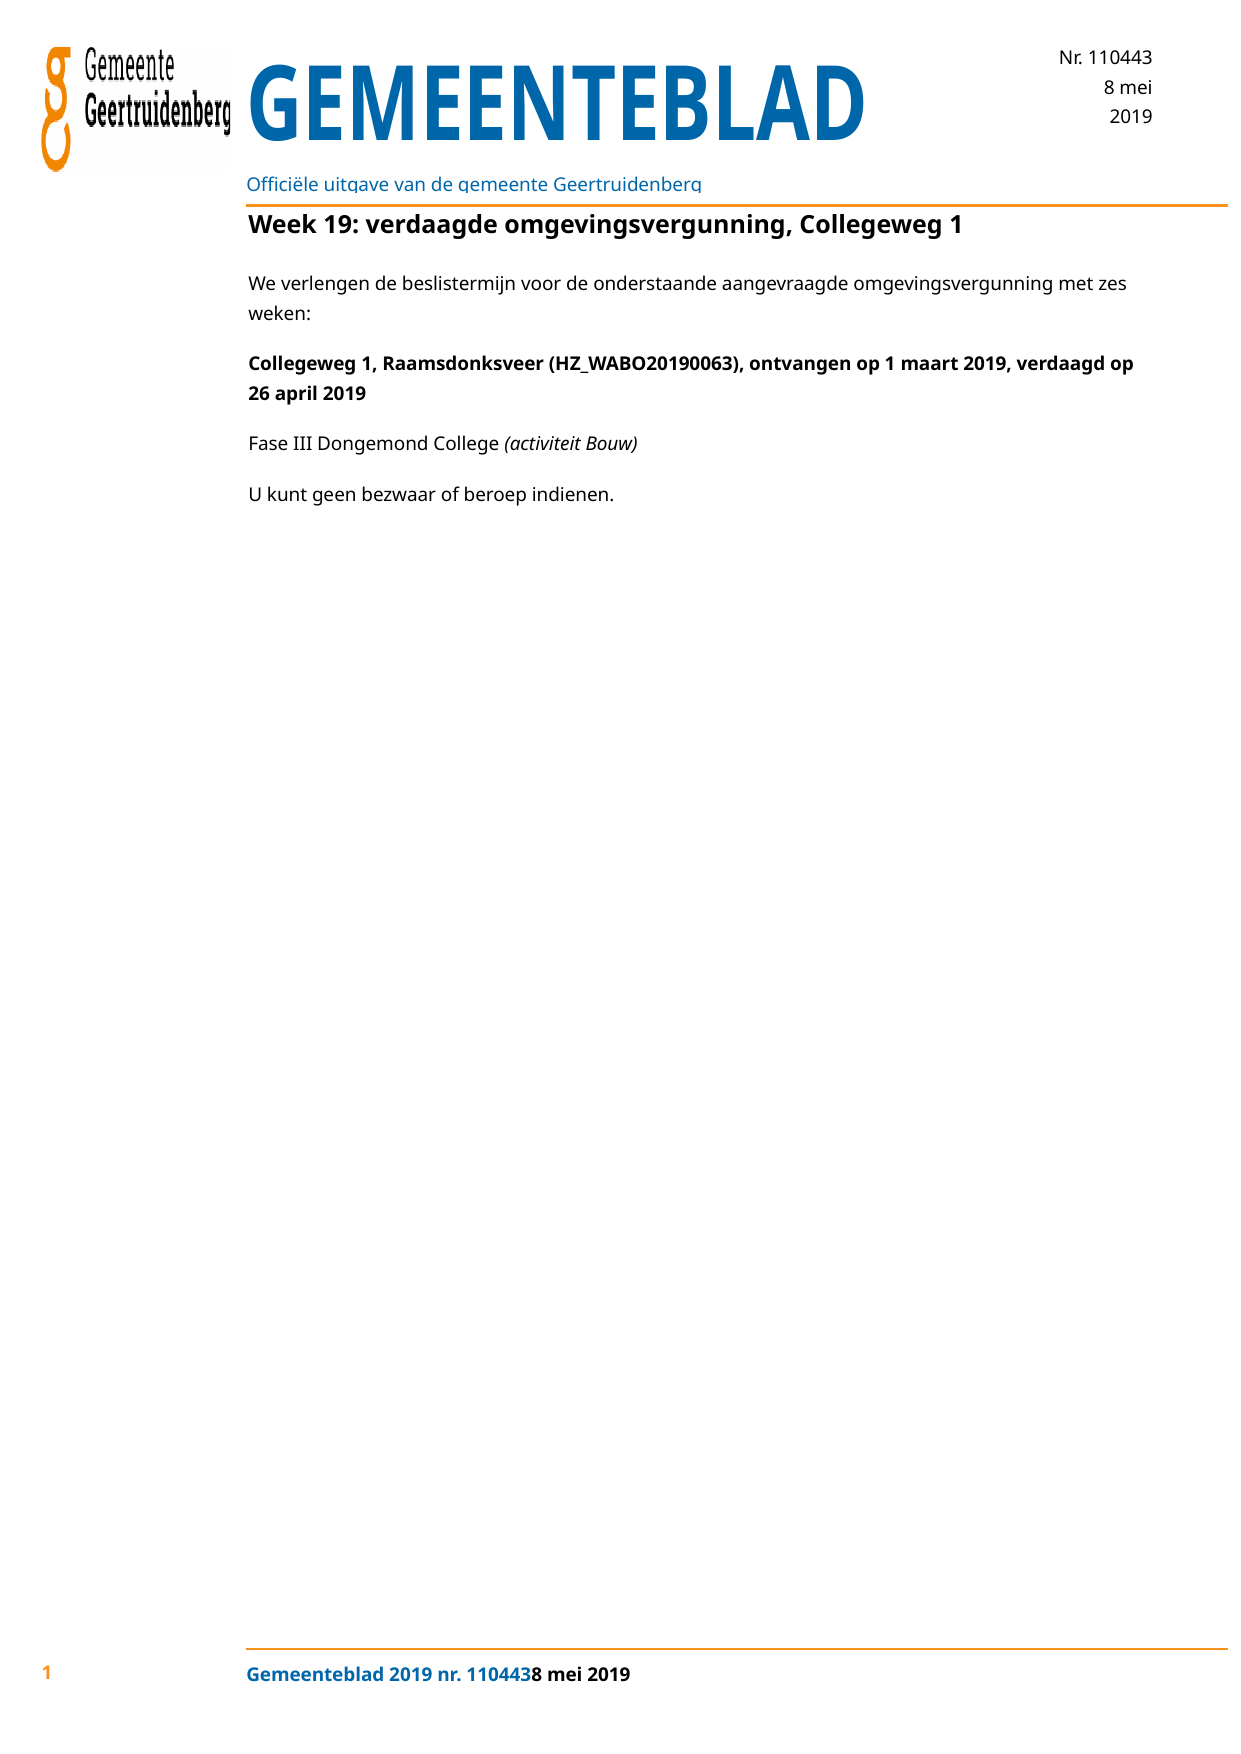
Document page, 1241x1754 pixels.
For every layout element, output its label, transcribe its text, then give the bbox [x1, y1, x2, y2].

picture [41, 47, 231, 172]
text Week 19: verdaagde omgevingsvergunning, Collegeweg 1 [248, 207, 1152, 241]
text We verlengen de beslistermijn voor de onderstaande aangevraagde omgevingsvergunning met zes weken: [248, 270, 1152, 326]
text Collegeweg 1, Raamsdonksveer (HZ_WABO20190063), ontvangen op 1 maart 2019, verdaagd op 26 april 2019 [248, 350, 1152, 406]
text Fase III Dongemond College (activiteit Bouw) [248, 430, 1152, 456]
text U kunt geen bezwaar of beroep indienen. [248, 481, 1152, 506]
